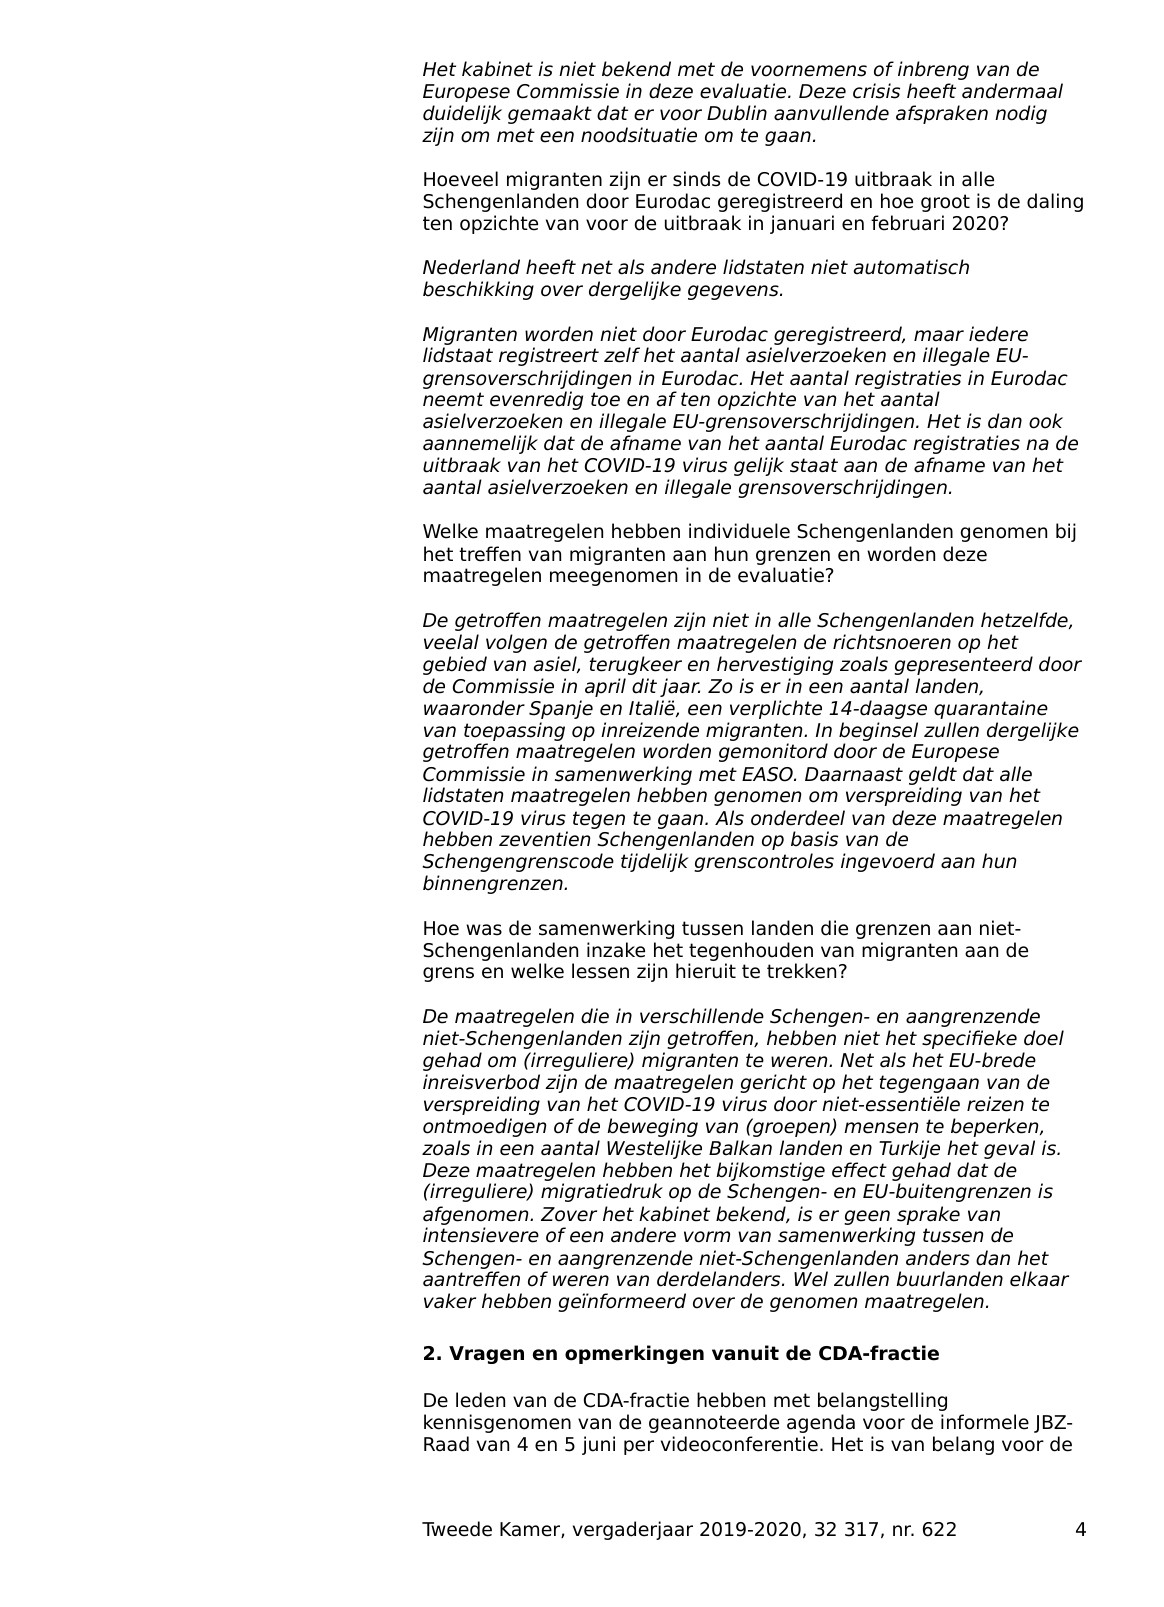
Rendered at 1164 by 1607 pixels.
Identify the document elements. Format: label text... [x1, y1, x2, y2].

text De maatregelen die in verschillende Schengen- en aangrenzende niet-Schengenlanden zijn getroffen, hebben niet het specifieke doel gehad om (irreguliere) migranten te weren. Net als het EU-brede inreisverbod zijn de maatregelen gericht op het tegengaan van de verspreiding van het COVID-19 virus door niet-essentiële reizen te ontmoedigen of de beweging van (groepen) mensen te beperken, zoals in een aantal Westelijke Balkan landen en Turkije het geval is. Deze maatregelen hebben het bijkomstige effect gehad dat de (irreguliere) migratiedruk op de Schengen- en EU-buitengrenzen is afgenomen. Zover het kabinet bekend, is er geen sprake van intensievere of een andere vorm van samenwerking tussen de Schengen- en aangrenzende niet-Schengenlanden anders dan het aantreffen of weren van derdelanders. Wel zullen buurlanden elkaar vaker hebben geïnformeerd over de genomen maatregelen. [422, 1006, 1087, 1313]
text Nederland heeft net als andere lidstaten niet automatisch beschikking over dergelijke gegevens. [422, 257, 1087, 301]
text Het kabinet is niet bekend met de voornemens of inbreng van de Europese Commissie in deze evaluatie. Deze crisis heeft andermaal duidelijk gemaakt dat er voor Dublin aanvullende afspraken nodig zijn om met een noodsituatie om te gaan. [422, 59, 1087, 147]
text Hoeveel migranten zijn er sinds de COVID-19 uitbraak in alle Schengenlanden door Eurodac geregistreerd en hoe groot is de daling ten opzichte van voor de uitbraak in januari en februari 2020? [422, 169, 1087, 235]
subtitle 2. Vragen en opmerkingen vanuit de CDA-fractie [422, 1343, 1087, 1365]
text Hoe was de samenwerking tussen landen die grenzen aan niet-Schengenlanden inzake het tegenhouden van migranten aan de grens en welke lessen zijn hieruit te trekken? [422, 917, 1087, 983]
text De leden van de CDA-fractie hebben met belangstelling kennisgenomen van de geannoteerde agenda voor de informele JBZ-Raad van 4 en 5 juni per videoconferentie. Het is van belang voor de [422, 1390, 1087, 1456]
text De getroffen maatregelen zijn niet in alle Schengenlanden hetzelfde, veelal volgen de getroffen maatregelen de richtsnoeren op het gebied van asiel, terugkeer en hervestiging zoals gepresenteerd door de Commissie in april dit jaar. Zo is er in een aantal landen, waaronder Spanje en Italië, een verplichte 14-daagse quarantaine van toepassing op inreizende migranten. In beginsel zullen dergelijke getroffen maatregelen worden gemonitord door de Europese Commissie in samenwerking met EASO. Daarnaast geldt dat alle lidstaten maatregelen hebben genomen om verspreiding van het COVID-19 virus tegen te gaan. Als onderdeel van deze maatregelen hebben zeventien Schengenlanden op basis van de Schengengrenscode tijdelijk grenscontroles ingevoerd aan hun binnengrenzen. [422, 609, 1087, 895]
text Migranten worden niet door Eurodac geregistreerd, maar iedere lidstaat registreert zelf het aantal asielverzoeken en illegale EU-grensoverschrijdingen in Eurodac. Het aantal registraties in Eurodac neemt evenredig toe en af ten opzichte van het aantal asielverzoeken en illegale EU-grensoverschrijdingen. Het is dan ook aannemelijk dat de afname van het aantal Eurodac registraties na de uitbraak van het COVID-19 virus gelijk staat aan de afname van het aantal asielverzoeken en illegale grensoverschrijdingen. [422, 323, 1087, 499]
text Welke maatregelen hebben individuele Schengenlanden genomen bij het treffen van migranten aan hun grenzen en worden deze maatregelen meegenomen in de evaluatie? [422, 521, 1087, 587]
